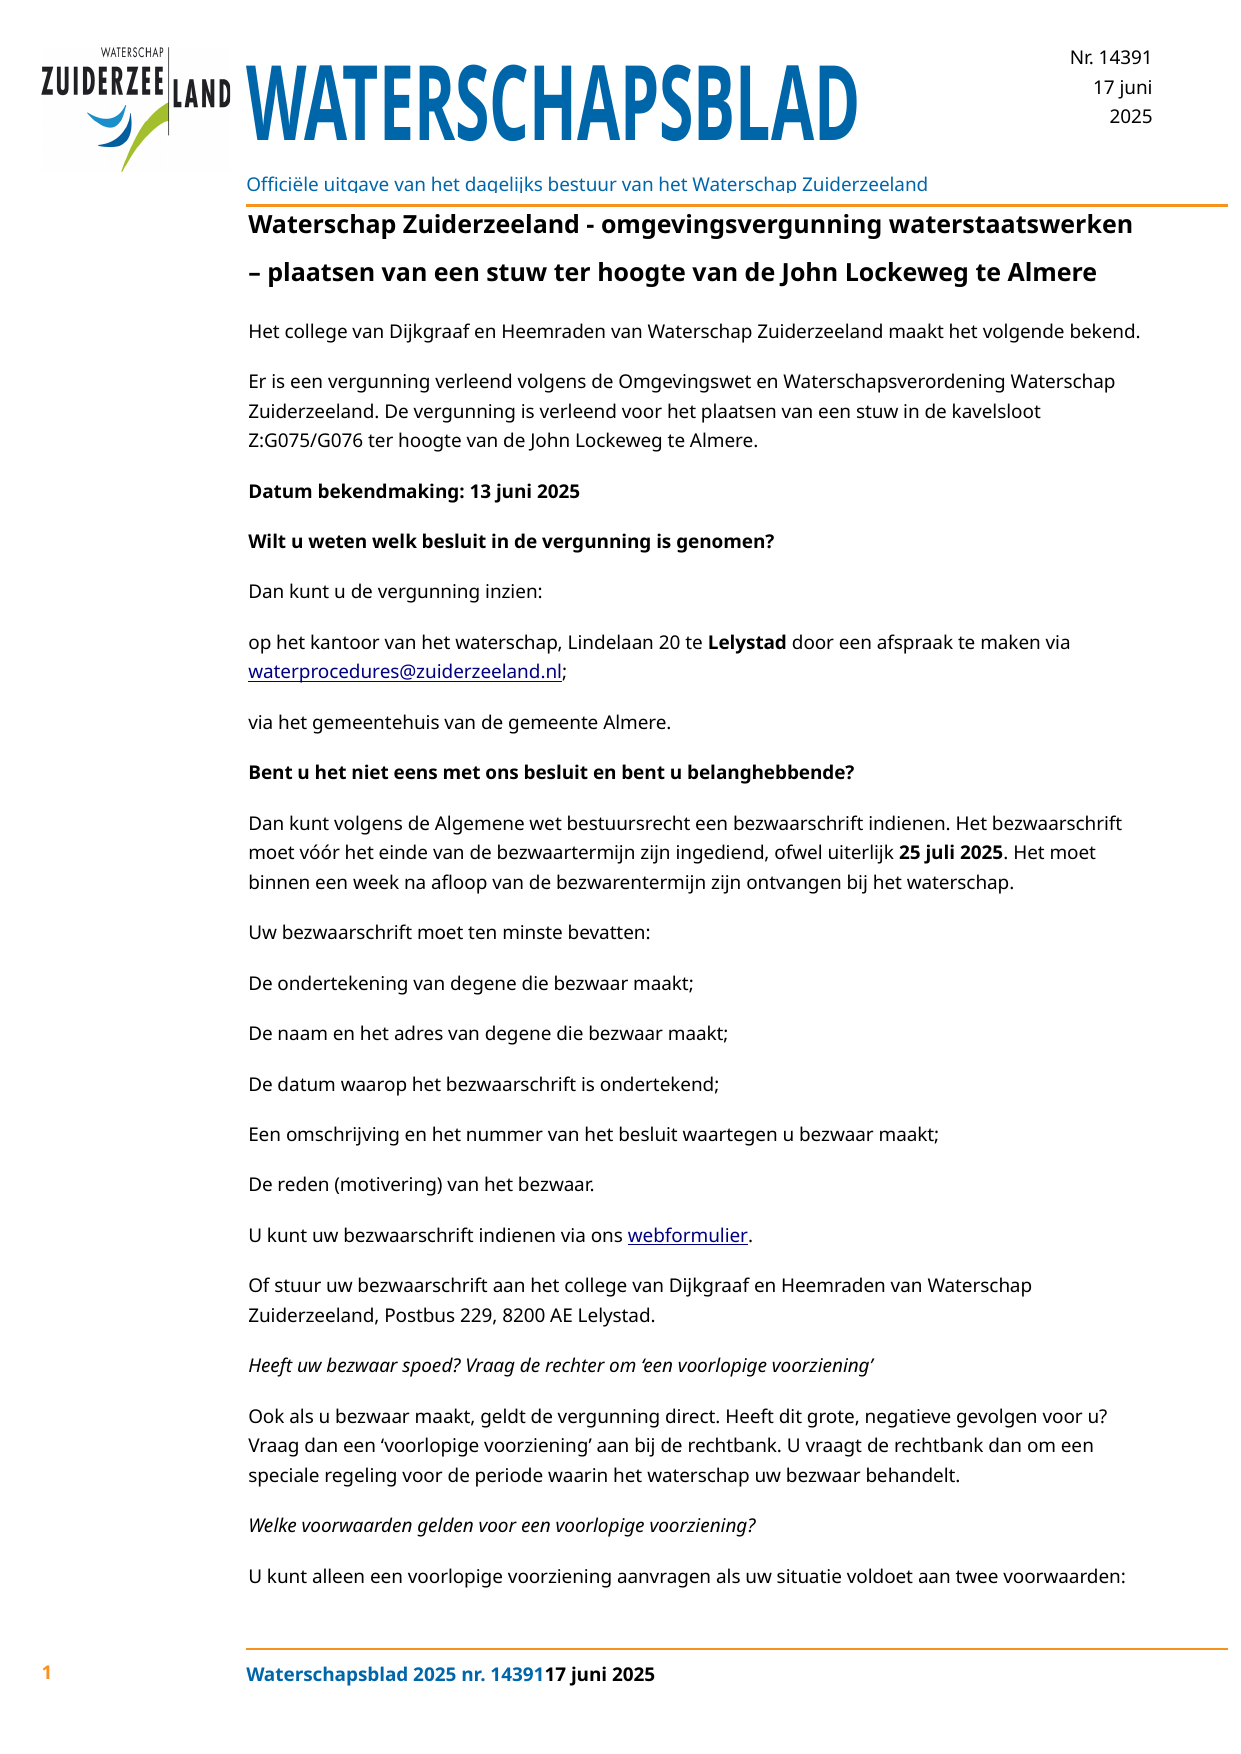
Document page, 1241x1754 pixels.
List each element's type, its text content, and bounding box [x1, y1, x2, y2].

text U kunt alleen een voorlopige voorziening aanvragen als uw situatie voldoet aan twee voorwaarden: [248, 1563, 1152, 1589]
text Of stuur uw bezwaarschrift aan het college van Dijkgraaf en Heemraden van Waterschap Zuiderzeeland, Postbus 229, 8200 AE Lelystad. [248, 1272, 1152, 1328]
text De reden (motivering) van het bezwaar. [248, 1172, 1152, 1197]
text via het gemeentehuis van de gemeente Almere. [248, 709, 1152, 735]
text De naam en het adres van degene die bezwaar maakt; [248, 1020, 1152, 1046]
text Datum bekendmaking: 13 juni 2025 [248, 478, 1152, 504]
text De ondertekening van degene die bezwaar maakt; [248, 970, 1152, 996]
text Uw bezwaarschrift moet ten minste bevatten: [248, 919, 1152, 945]
text De datum waarop het bezwaarschrift is ondertekend; [248, 1071, 1152, 1097]
text Waterschap Zuiderzeeland - omgevingsvergunning waterstaatswerken – plaatsen van een stuw ter hoogte van de John Lockeweg te Almere [248, 207, 1152, 288]
text Bent u het niet eens met ons besluit en bent u belanghebbende? [248, 759, 1152, 785]
text Wilt u weten welk besluit in de vergunning is genomen? [248, 528, 1152, 554]
text U kunt uw bezwaarschrift indienen via ons webformulier. [248, 1222, 1152, 1248]
text Welke voorwaarden gelden voor een voorlopige voorziening? [248, 1512, 1152, 1538]
text Dan kunt u de vergunning inzien: [248, 579, 1152, 604]
picture [41, 47, 231, 172]
text Het college van Dijkgraaf en Heemraden van Waterschap Zuiderzeeland maakt het volgende bekend. [248, 318, 1152, 344]
text Dan kunt volgens de Algemene wet bestuursrecht een bezwaarschrift indienen. Het bezwaarschrift moet vóór het einde van de bezwaartermijn zijn ingediend, ofwel uiterlijk 25 juli 2025. Het moet binnen een week na afloop van de bezwarentermijn zijn ontvangen bij het waterschap. [248, 810, 1152, 895]
text op het kantoor van het waterschap, Lindelaan 20 te Lelystad door een afspraak te maken via waterprocedures@zuiderzeeland.nl; [248, 629, 1152, 684]
text Er is een vergunning verleend volgens de Omgevingswet en Waterschapsverordening Waterschap Zuiderzeeland. De vergunning is verleend voor het plaatsen van een stuw in de kavelsloot Z:G075/G076 ter hoogte van de John Lockeweg te Almere. [248, 368, 1152, 453]
text Een omschrijving en het nummer van het besluit waartegen u bezwaar maakt; [248, 1121, 1152, 1147]
text Heeft uw bezwaar spoed? Vraag de rechter om ‘een voorlopige voorziening’ [248, 1352, 1152, 1378]
text Ook als u bezwaar maakt, geldt de vergunning direct. Heeft dit grote, negatieve gevolgen voor u? Vraag dan een ‘voorlopige voorziening’ aan bij de rechtbank. U vraagt de rechtbank dan om een speciale regeling voor de periode waarin het waterschap uw bezwaar behandelt. [248, 1403, 1152, 1488]
